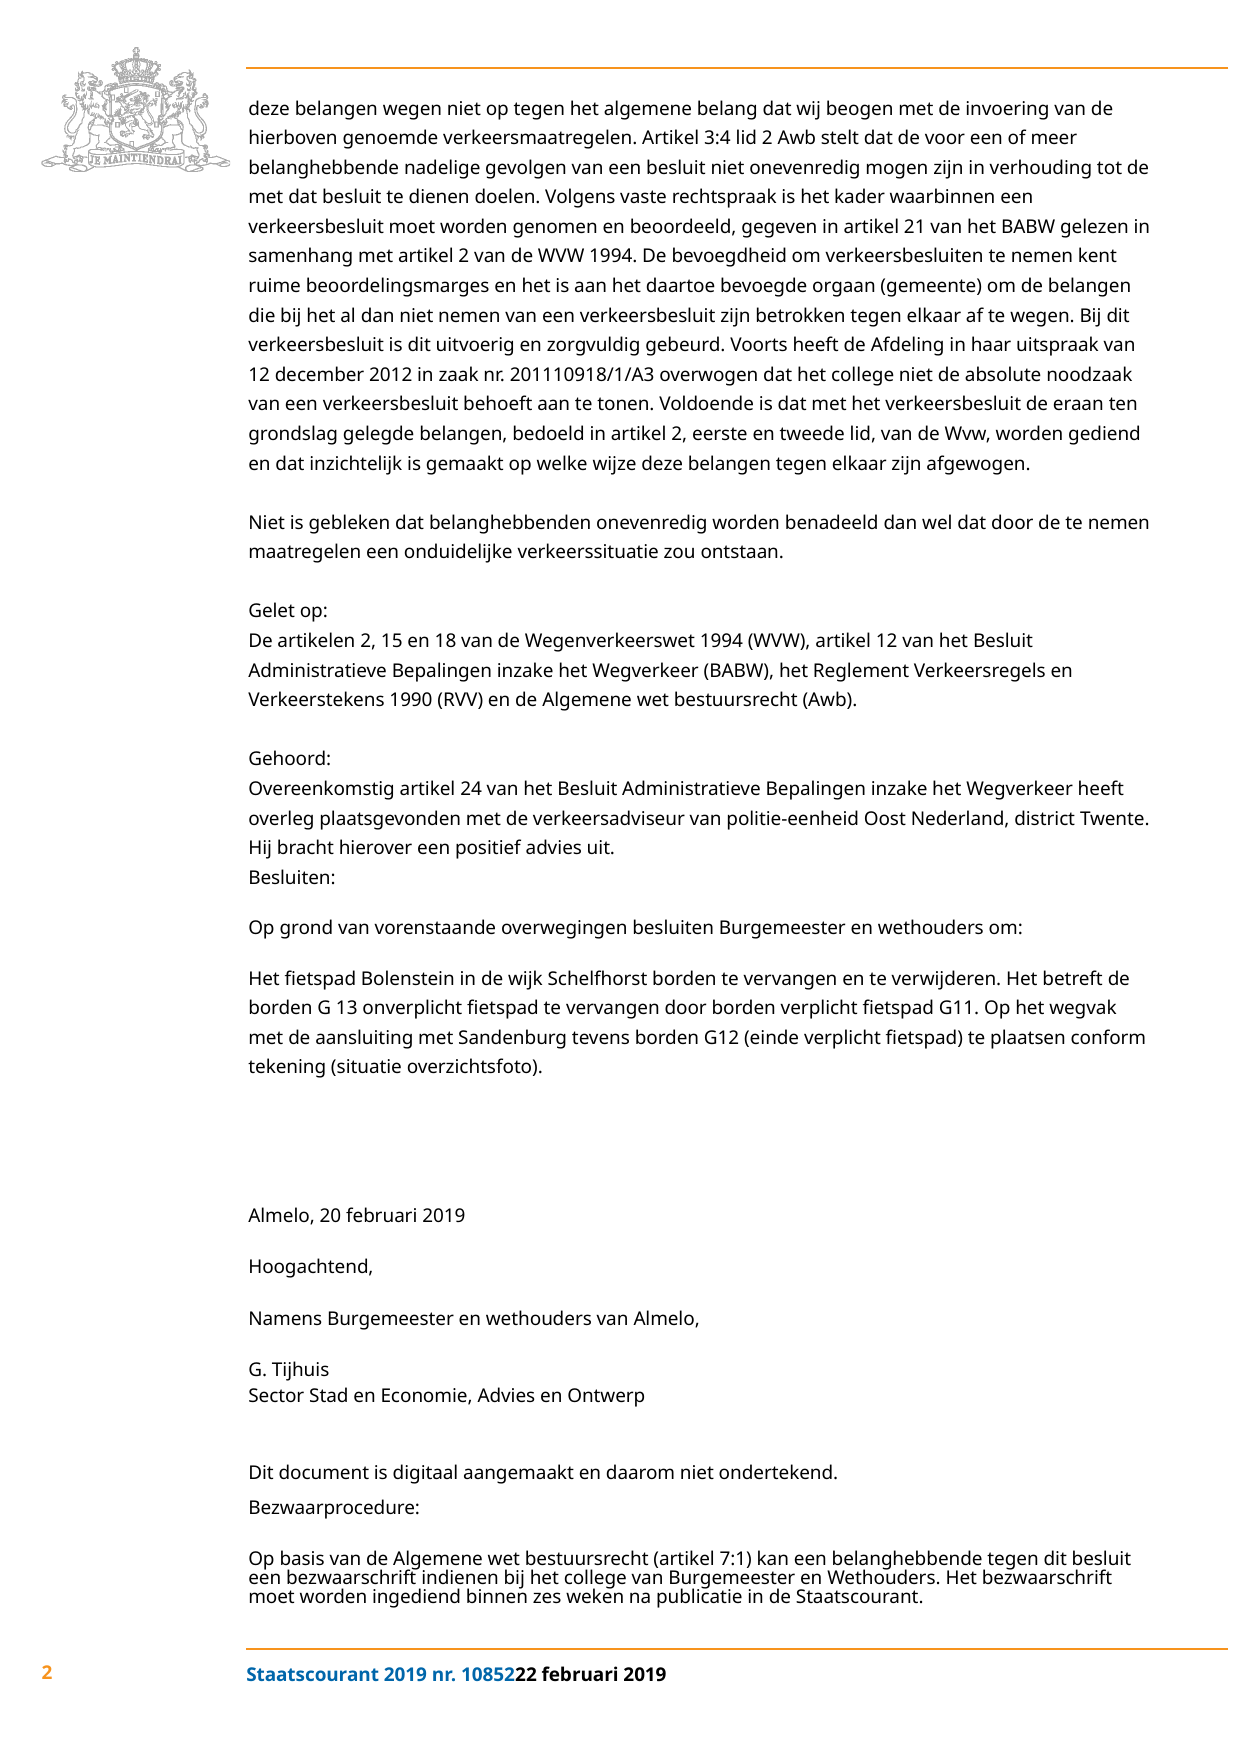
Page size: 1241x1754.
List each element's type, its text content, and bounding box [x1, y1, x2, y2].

text G. Tijhuis [248, 1357, 1152, 1382]
text Bezwaarprocedure: [248, 1499, 1152, 1518]
text Gehoord: [248, 746, 1152, 771]
text Besluiten: [248, 864, 1152, 890]
text Almelo, 20 februari 2019 [248, 1202, 1152, 1228]
text Namens Burgemeester en wethouders van Almelo, [248, 1305, 1152, 1331]
text Gelet op: [248, 598, 1152, 623]
text Op basis van de Algemene wet bestuursrecht (artikel 7:1) kan een belanghebbende tegen dit besluit een bezwaarschrift indienen bij het college van Burgemeester en Wethouders. Het bezwaarschrift moet worden ingediend binnen zes weken na publicatie in de Staatscourant. [248, 1549, 1152, 1607]
text Overeenkomstig artikel 24 van het Besluit Administratieve Bepalingen inzake het Wegverkeer heeft overleg plaatsgevonden met de verkeersadviseur van politie-eenheid Oost Nederland, district Twente. Hij bracht hierover een positief advies uit. [248, 775, 1152, 860]
text Niet is gebleken dat belanghebbenden onevenredig worden benadeeld dan wel dat door de te nemen maatregelen een onduidelijke verkeerssituatie zou ontstaan. [248, 509, 1152, 564]
text Hoogachtend, [248, 1254, 1152, 1279]
text deze belangen wegen niet op tegen het algemene belang dat wij beogen met de invoering van de hierboven genoemde verkeersmaatregelen. Artikel 3:4 lid 2 Awb stelt dat de voor een of meer belanghebbende nadelige gevolgen van een besluit niet onevenredig mogen zijn in verhouding tot de met dat besluit te dienen doelen. Volgens vaste rechtspraak is het kader waarbinnen een verkeersbesluit moet worden genomen en beoordeeld, gegeven in artikel 21 van het BABW gelezen in samenhang met artikel 2 van de WVW 1994. De bevoegdheid om verkeersbesluiten te nemen kent ruime beoordelingsmarges en het is aan het daartoe bevoegde orgaan (gemeente) om de belangen die bij het al dan niet nemen van een verkeersbesluit zijn betrokken tegen elkaar af te wegen. Bij dit verkeersbesluit is dit uitvoerig en zorgvuldig gebeurd. Voorts heeft de Afdeling in haar uitspraak van 12 december 2012 in zaak nr. 201110918/1/A3 overwogen dat het college niet de absolute noodzaak van een verkeersbesluit behoeft aan te tonen. Voldoende is dat met het verkeersbesluit de eraan ten grondslag gelegde belangen, bedoeld in artikel 2, eerste en tweede lid, van de Wvw, worden gediend en dat inzichtelijk is gemaakt op welke wijze deze belangen tegen elkaar zijn afgewogen. [248, 95, 1152, 476]
picture [41, 47, 231, 172]
text Op grond van vorenstaande overwegingen besluiten Burgemeester en wethouders om: [248, 914, 1152, 940]
text Het fietspad Bolenstein in de wijk Schelfhorst borden te vervangen en te verwijderen. Het betreft de borden G 13 onverplicht fietspad te vervangen door borden verplicht fietspad G11. Op het wegvak met de aansluiting met Sandenburg tevens borden G12 (einde verplicht fietspad) te plaatsen conform tekening (situatie overzichtsfoto). [248, 965, 1152, 1079]
text Sector Stad en Economie, Advies en Ontwerp [248, 1382, 1152, 1408]
text De artikelen 2, 15 en 18 van de Wegenverkeerswet 1994 (WVW), artikel 12 van het Besluit Administratieve Bepalingen inzake het Wegverkeer (BABW), het Reglement Verkeersregels en Verkeerstekens 1990 (RVV) en de Algemene wet bestuursrecht (Awb). [248, 627, 1152, 712]
text Dit document is digitaal aangemaakt en daarom niet ondertekend. [248, 1459, 1152, 1485]
